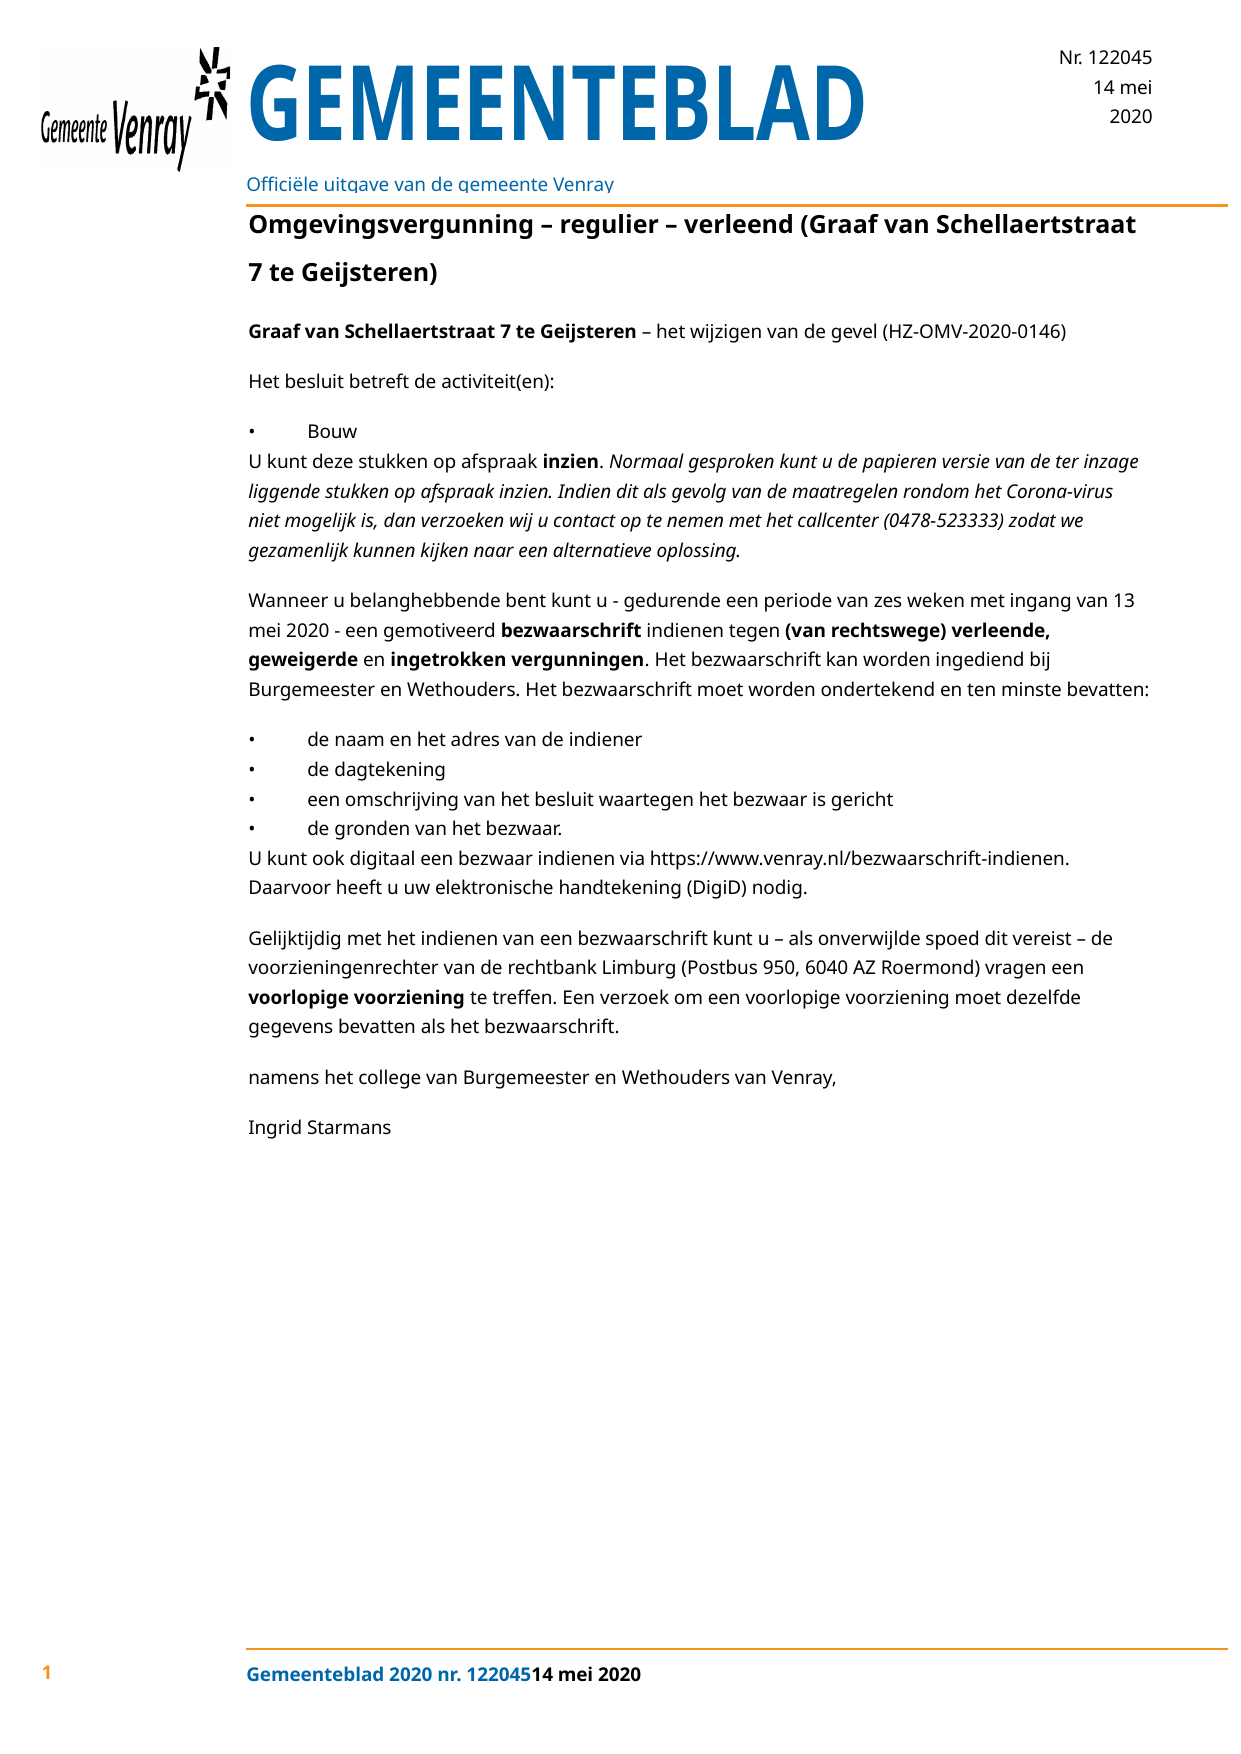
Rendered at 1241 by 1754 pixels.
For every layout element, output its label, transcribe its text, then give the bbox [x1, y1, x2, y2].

text Het besluit betreft de activiteit(en): [248, 368, 1152, 394]
picture [41, 47, 231, 172]
text Omgevingsvergunning – regulier – verleend (Graaf van Schellaertstraat 7 te Geijsteren) [248, 207, 1152, 288]
text Gelijktijdig met het indienen van een bezwaarschrift kunt u – als onverwijlde spoed dit vereist – de voorzieningenrechter van de rechtbank Limburg (Postbus 950, 6040 AZ Roermond) vragen een voorlopige voorziening te treffen. Een verzoek om een voorlopige voorziening moet dezelfde gegevens bevatten als het bezwaarschrift. [248, 925, 1152, 1039]
list de naam en het adres van de indiener [248, 727, 1152, 752]
text namens het college van Burgemeester en Wethouders van Venray, [248, 1064, 1152, 1090]
text Ingrid Starmans [248, 1114, 1152, 1140]
list de dagtekening [248, 756, 1152, 782]
text Wanneer u belanghebbende bent kunt u - gedurende een periode van zes weken met ingang van 13 mei 2020 - een gemotiveerd bezwaarschrift indienen tegen (van rechtswege) verleende, geweigerde en ingetrokken vergunningen. Het bezwaarschrift kan worden ingediend bij Burgemeester en Wethouders. Het bezwaarschrift moet worden ondertekend en ten minste bevatten: [248, 587, 1152, 702]
text Graaf van Schellaertstraat 7 te Geijsteren – het wijzigen van de gevel (HZ-OMV-2020-0146) [248, 318, 1152, 344]
list een omschrijving van het besluit waartegen het bezwaar is gericht [248, 786, 1152, 812]
text U kunt deze stukken op afspraak inzien. Normaal gesproken kunt u de papieren versie van de ter inzage liggende stukken op afspraak inzien. Indien dit als gevolg van de maatregelen rondom het Corona-virus niet mogelijk is, dan verzoeken wij u contact op te nemen met het callcenter (0478-523333) zodat we gezamenlijk kunnen kijken naar een alternatieve oplossing. [248, 448, 1152, 563]
list de gronden van het bezwaar. [248, 815, 1152, 841]
list Bouw [248, 419, 1152, 444]
text U kunt ook digitaal een bezwaar indienen via https://www.venray.nl/bezwaarschrift-indienen. Daarvoor heeft u uw elektronische handtekening (DigiD) nodig. [248, 845, 1152, 900]
